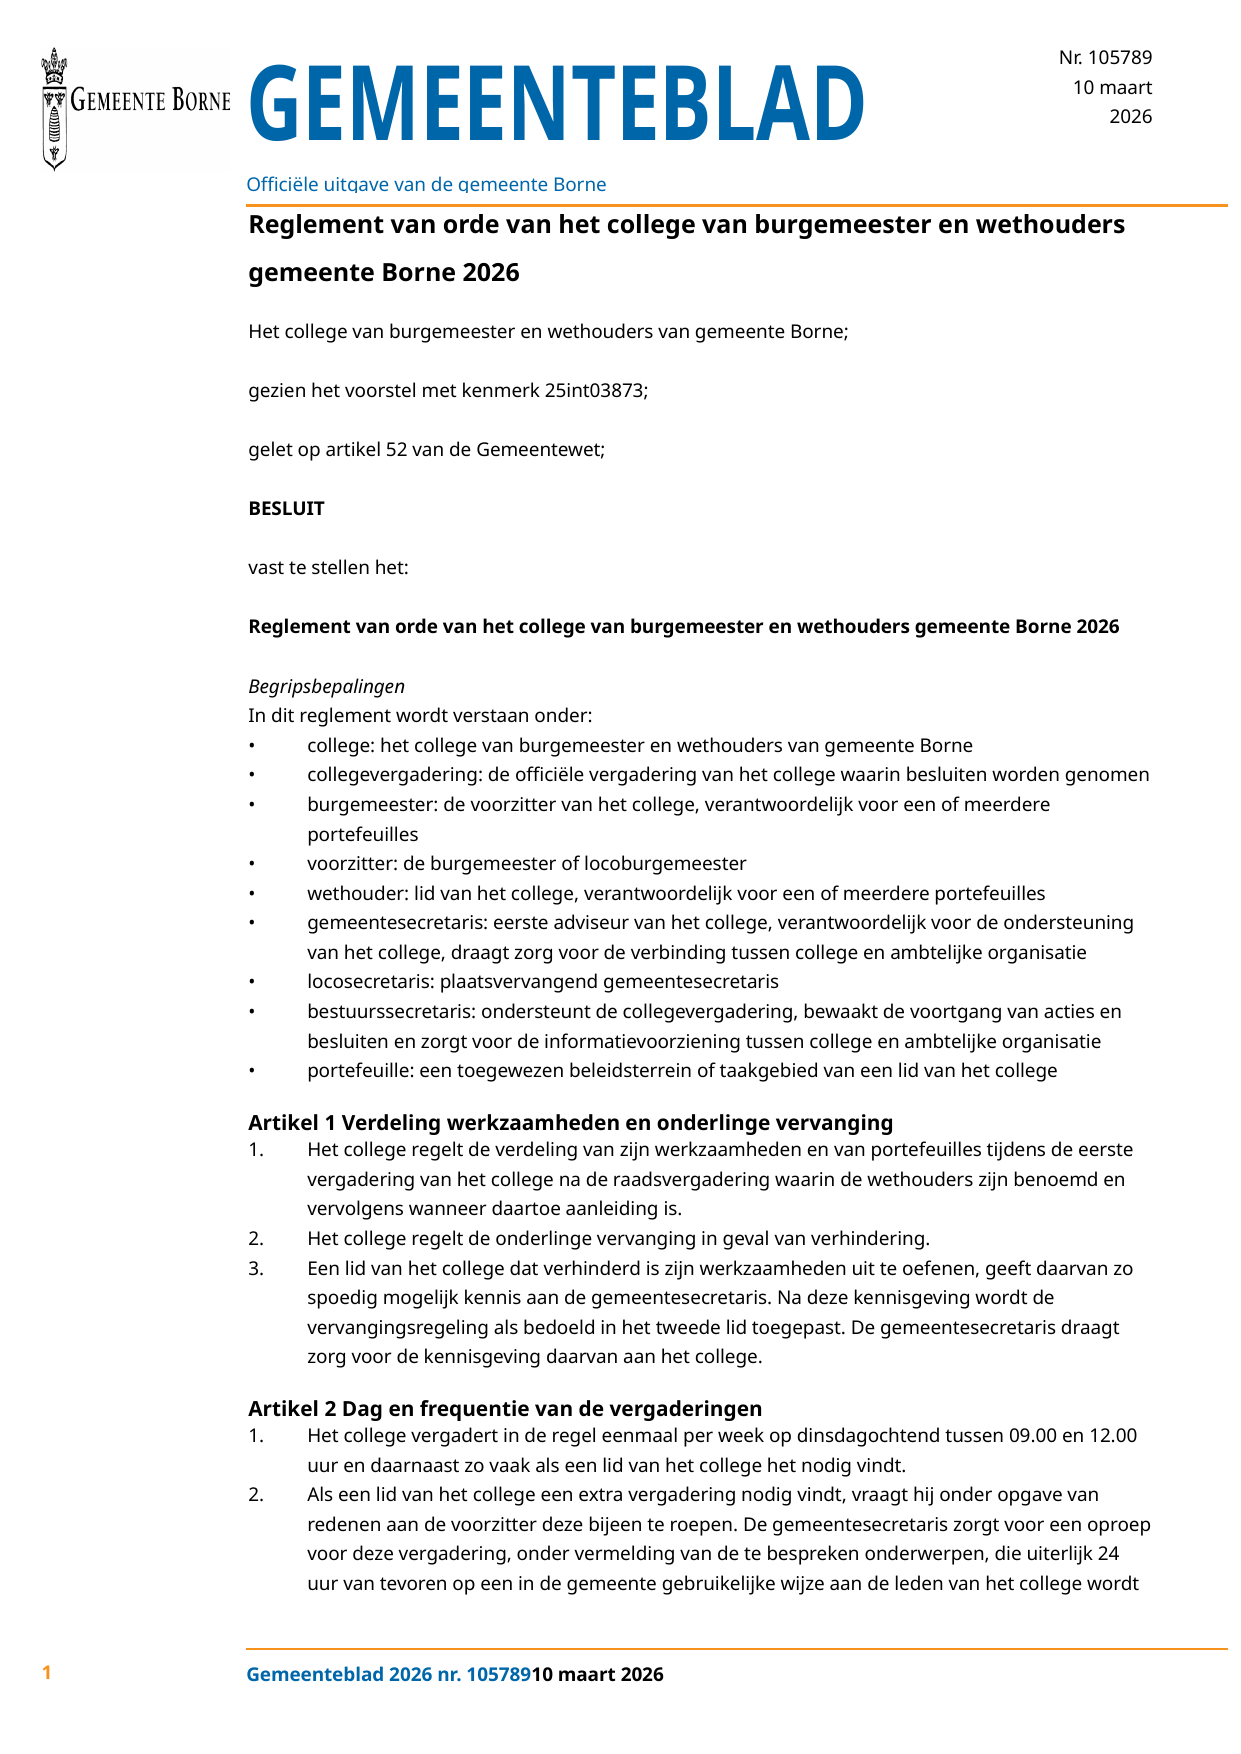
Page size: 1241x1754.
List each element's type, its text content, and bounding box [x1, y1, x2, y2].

list wethouder: lid van het college, verantwoordelijk voor een of meerdere portefeuilles [248, 880, 1152, 906]
list gemeentesecretaris: eerste adviseur van het college, verantwoordelijk voor de ondersteuning van het college, draagt zorg voor de verbinding tussen college en ambtelijke organisatie [248, 909, 1152, 965]
text gezien het voorstel met kenmerk 25int03873; [248, 377, 1152, 403]
text gelet op artikel 52 van de Gemeentewet; [248, 436, 1152, 462]
list voorzitter: de burgemeester of locoburgemeester [248, 850, 1152, 876]
text Begripsbepalingen [248, 673, 1152, 699]
text Reglement van orde van het college van burgemeester en wethouders gemeente Borne 2026 [248, 614, 1152, 639]
text Artikel 1 Verdeling werkzaamheden en onderlinge vervanging [248, 1108, 1152, 1136]
list Een lid van het college dat verhinderd is zijn werkzaamheden uit te oefenen, geeft daarvan zo spoedig mogelijk kennis aan de gemeentesecretaris. Na deze kennisgeving wordt de vervangingsregeling als bedoeld in het tweede lid toegepast. De gemeentesecretaris draagt zorg voor de kennisgeving daarvan aan het college. [248, 1255, 1152, 1369]
list bestuurssecretaris: ondersteunt de collegevergadering, bewaakt de voortgang van acties en besluiten en zorgt voor de informatievoorziening tussen college en ambtelijke organisatie [248, 998, 1152, 1054]
list locosecretaris: plaatsvervangend gemeentesecretaris [248, 969, 1152, 994]
text Artikel 2 Dag en frequentie van de vergaderingen [248, 1394, 1152, 1422]
picture [41, 47, 231, 172]
list Het college regelt de onderlinge vervanging in geval van verhindering. [248, 1225, 1152, 1251]
text vast te stellen het: [248, 554, 1152, 580]
text In dit reglement wordt verstaan onder: [248, 702, 1152, 728]
list college: het college van burgemeester en wethouders van gemeente Borne [248, 732, 1152, 758]
list Als een lid van het college een extra vergadering nodig vindt, vraagt hij onder opgave van redenen aan de voorzitter deze bijeen te roepen. De gemeentesecretaris zorgt voor een oproep voor deze vergadering, onder vermelding van de te bespreken onderwerpen, die uiterlijk 24 uur van tevoren op een in de gemeente gebruikelijke wijze aan de leden van het college wordt [248, 1481, 1152, 1596]
text BESLUIT [248, 495, 1152, 521]
list Het college regelt de verdeling van zijn werkzaamheden en van portefeuilles tijdens de eerste vergadering van het college na de raadsvergadering waarin de wethouders zijn benoemd en vervolgens wanneer daartoe aanleiding is. [248, 1136, 1152, 1221]
text Het college van burgemeester en wethouders van gemeente Borne; [248, 318, 1152, 344]
list Het college vergadert in de regel eenmaal per week op dinsdagochtend tussen 09.00 en 12.00 uur en daarnaast zo vaak als een lid van het college het nodig vindt. [248, 1422, 1152, 1478]
list portefeuille: een toegewezen beleidsterrein of taakgebied van een lid van het college [248, 1057, 1152, 1083]
text Reglement van orde van het college van burgemeester en wethouders gemeente Borne 2026 [248, 207, 1152, 288]
list collegevergadering: de officiële vergadering van het college waarin besluiten worden genomen [248, 762, 1152, 787]
list burgemeester: de voorzitter van het college, verantwoordelijk voor een of meerdere portefeuilles [248, 791, 1152, 847]
